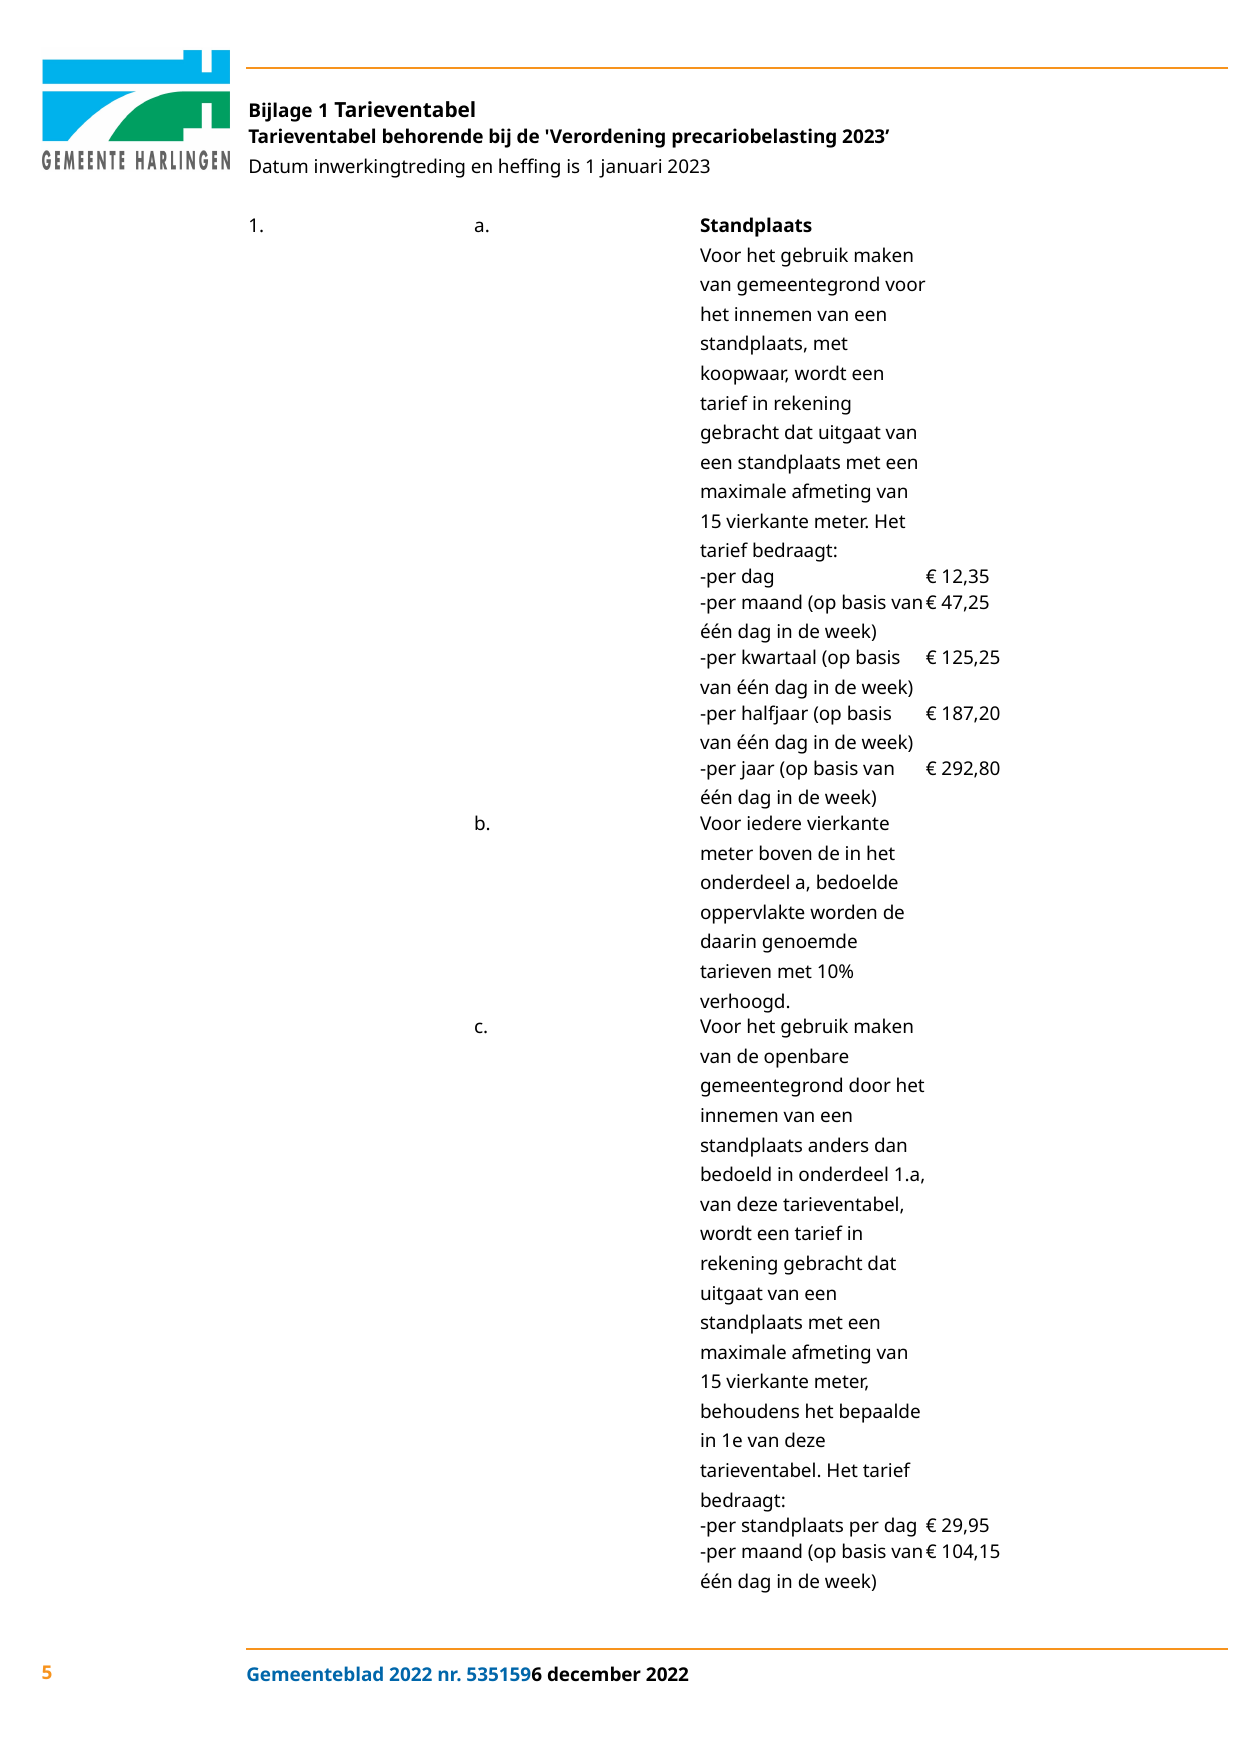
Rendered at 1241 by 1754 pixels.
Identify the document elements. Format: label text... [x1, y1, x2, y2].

table_cell [248, 810, 474, 1013]
table_cell € 125,25 [926, 644, 1152, 700]
table_cell -per kwartaal (op basis van één dag in de week) [700, 644, 926, 700]
table_cell [474, 589, 700, 644]
table_cell [474, 563, 700, 589]
table_cell -per standplaats per dag [700, 1513, 926, 1538]
table_cell € 29,95 [926, 1513, 1152, 1538]
table_cell [926, 810, 1152, 1013]
text Bijlage 1 Tarieventabel [248, 95, 1152, 123]
table_cell [474, 700, 700, 755]
table_cell € 187,20 [926, 700, 1152, 755]
picture [41, 47, 231, 172]
table_cell € 104,15 [926, 1538, 1152, 1594]
table_cell -per dag [700, 563, 926, 589]
table_cell [474, 755, 700, 810]
table_cell Voor het gebruik maken van de openbare gemeentegrond door het innemen van een standplaats anders dan bedoeld in onderdeel 1.a, van deze tarieventabel, wordt een tarief in rekening gebracht dat uitgaat van een standplaats met een maximale afmeting van 15 vierkante meter, behoudens het bepaalde in 1e van deze tarieventabel. Het tarief bedraagt: [700, 1014, 926, 1513]
table_cell [248, 563, 474, 589]
table_header Standplaats Voor het gebruik maken van gemeentegrond voor het innemen van een standplaats, met koopwaar, wordt een tarief in rekening gebracht dat uitgaat van een standplaats met een maximale afmeting van 15 vierkante meter. Het tarief bedraagt: [700, 212, 926, 563]
table_header a. [474, 212, 700, 563]
table_cell [248, 1538, 474, 1594]
table_cell [248, 700, 474, 755]
text Tarieventabel behorende bij de 'Verordening precariobelasting 2023’ [248, 123, 1152, 149]
table_cell -per halfjaar (op basis van één dag in de week) [700, 700, 926, 755]
table_cell [474, 1538, 700, 1594]
table_cell [474, 644, 700, 700]
table_cell -per maand (op basis van één dag in de week) [700, 589, 926, 644]
table_cell [248, 644, 474, 700]
table_cell [248, 1014, 474, 1513]
table_cell b. [474, 810, 700, 1013]
table_cell € 47,25 [926, 589, 1152, 644]
table_cell € 12,35 [926, 563, 1152, 589]
table_header 1. [248, 212, 474, 563]
table_cell [926, 1014, 1152, 1513]
table_cell c. [474, 1014, 700, 1513]
table_cell € 292,80 [926, 755, 1152, 810]
table_cell [248, 755, 474, 810]
table_cell [248, 589, 474, 644]
table_cell -per jaar (op basis van één dag in de week) [700, 755, 926, 810]
table_cell -per maand (op basis van één dag in de week) [700, 1538, 926, 1594]
table_cell Voor iedere vierkante meter boven de in het onderdeel a, bedoelde oppervlakte worden de daarin genoemde tarieven met 10% verhoogd. [700, 810, 926, 1013]
text Datum inwerkingtreding en heffing is 1 januari 2023 [248, 153, 1152, 179]
table_header [926, 212, 1152, 563]
table_cell [474, 1513, 700, 1538]
table_cell [248, 1513, 474, 1538]
